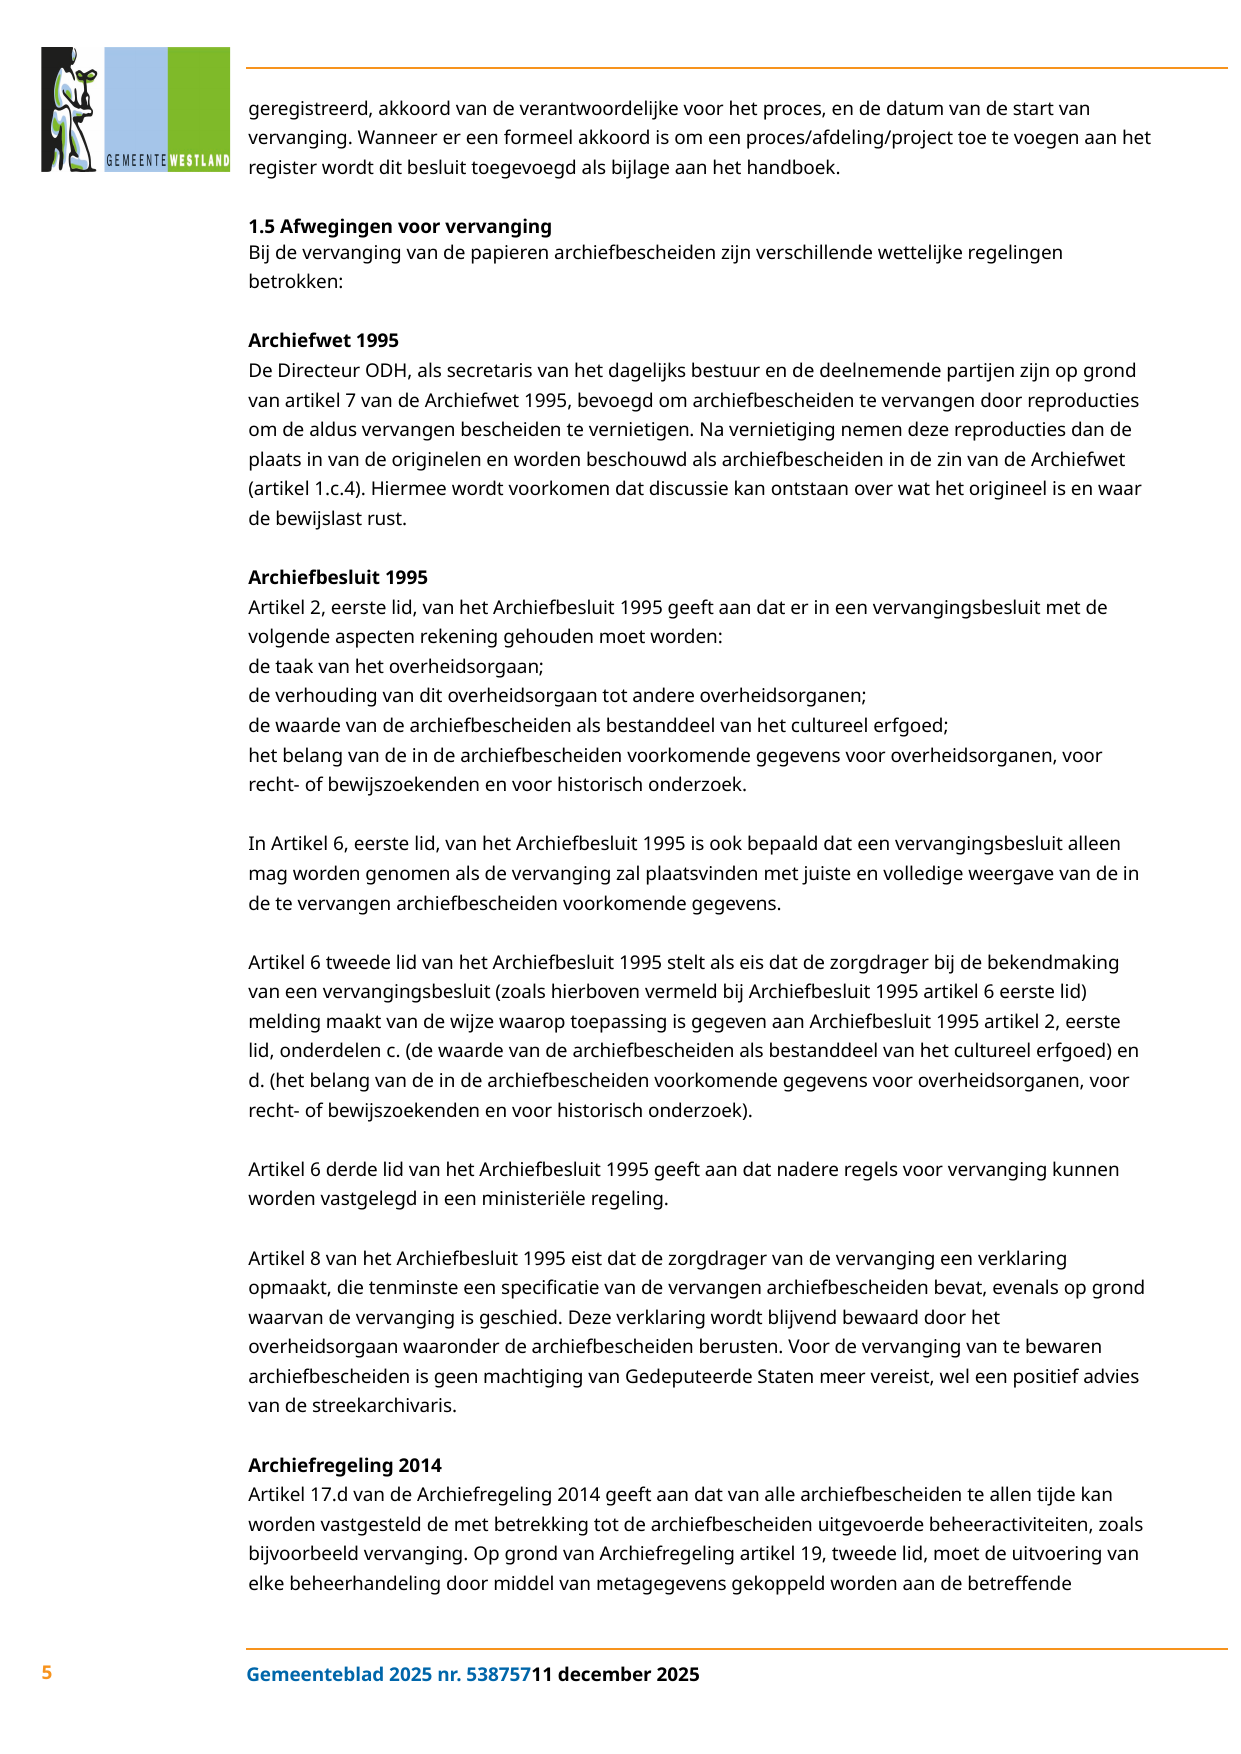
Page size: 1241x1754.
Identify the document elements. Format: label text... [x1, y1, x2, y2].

text Artikel 2, eerste lid, van het Archiefbesluit 1995 geeft aan dat er in een vervangingsbesluit met de volgende aspecten rekening gehouden moet worden: [248, 594, 1152, 649]
text 1.5 Afwegingen voor vervanging [248, 213, 1152, 239]
text de taak van het overheidsorgaan; [248, 653, 1152, 679]
text de waarde van de archiefbescheiden als bestanddeel van het cultureel erfgoed; [248, 712, 1152, 738]
text Archiefbesluit 1995 [248, 564, 1152, 590]
text Artikel 17.d van de Archiefregeling 2014 geeft aan dat van alle archiefbescheiden te allen tijde kan worden vastgesteld de met betrekking tot de archiefbescheiden uitgevoerde beheeractiviteiten, zoals bijvoorbeeld vervanging. Op grond van Archiefregeling artikel 19, tweede lid, moet de uitvoering van elke beheerhandeling door middel van metagegevens gekoppeld worden aan de betreffende [248, 1481, 1152, 1596]
text de verhouding van dit overheidsorgaan tot andere overheidsorganen; [248, 683, 1152, 708]
text het belang van de in de archiefbescheiden voorkomende gegevens voor overheidsorganen, voor recht- of bewijszoekenden en voor historisch onderzoek. [248, 742, 1152, 797]
text Archiefregeling 2014 [248, 1452, 1152, 1477]
text geregistreerd, akkoord van de verantwoordelijke voor het proces, en de datum van de start van vervanging. Wanneer er een formeel akkoord is om een proces/afdeling/project toe te voegen aan het register wordt dit besluit toegevoegd als bijlage aan het handboek. [248, 95, 1152, 180]
picture [41, 47, 231, 172]
text Archiefwet 1995 [248, 328, 1152, 353]
text De Directeur ODH, als secretaris van het dagelijks bestuur en de deelnemende partijen zijn op grond van artikel 7 van de Archiefwet 1995, bevoegd om archiefbescheiden te vervangen door reproducties om de aldus vervangen bescheiden te vernietigen. Na vernietiging nemen deze reproducties dan de plaats in van de originelen en worden beschouwd als archiefbescheiden in de zin van de Archiefwet (artikel 1.c.4). Hiermee wordt voorkomen dat discussie kan ontstaan over wat het origineel is en waar de bewijslast rust. [248, 357, 1152, 531]
text Bij de vervanging van de papieren archiefbescheiden zijn verschillende wettelijke regelingen betrokken: [248, 239, 1152, 294]
text Artikel 6 derde lid van het Archiefbesluit 1995 geeft aan dat nadere regels voor vervanging kunnen worden vastgelegd in een ministeriële regeling. [248, 1156, 1152, 1211]
text In Artikel 6, eerste lid, van het Archiefbesluit 1995 is ook bepaald dat een vervangingsbesluit alleen mag worden genomen als de vervanging zal plaatsvinden met juiste en volledige weergave van de in de te vervangen archiefbescheiden voorkomende gegevens. [248, 831, 1152, 915]
text Artikel 8 van het Archiefbesluit 1995 eist dat de zorgdrager van de vervanging een verklaring opmaakt, die tenminste een specificatie van de vervangen archiefbescheiden bevat, evenals op grond waarvan de vervanging is geschied. Deze verklaring wordt blijvend bewaard door het overheidsorgaan waaronder de archiefbescheiden berusten. Voor de vervanging van te bewaren archiefbescheiden is geen machtiging van Gedeputeerde Staten meer vereist, wel een positief advies van de streekarchivaris. [248, 1245, 1152, 1418]
text Artikel 6 tweede lid van het Archiefbesluit 1995 stelt als eis dat de zorgdrager bij de bekendmaking van een vervangingsbesluit (zoals hierboven vermeld bij Archiefbesluit 1995 artikel 6 eerste lid) melding maakt van de wijze waarop toepassing is gegeven aan Archiefbesluit 1995 artikel 2, eerste lid, onderdelen c. (de waarde van de archiefbescheiden als bestanddeel van het cultureel erfgoed) en d. (het belang van de in de archiefbescheiden voorkomende gegevens voor overheidsorganen, voor recht- of bewijszoekenden en voor historisch onderzoek). [248, 949, 1152, 1122]
